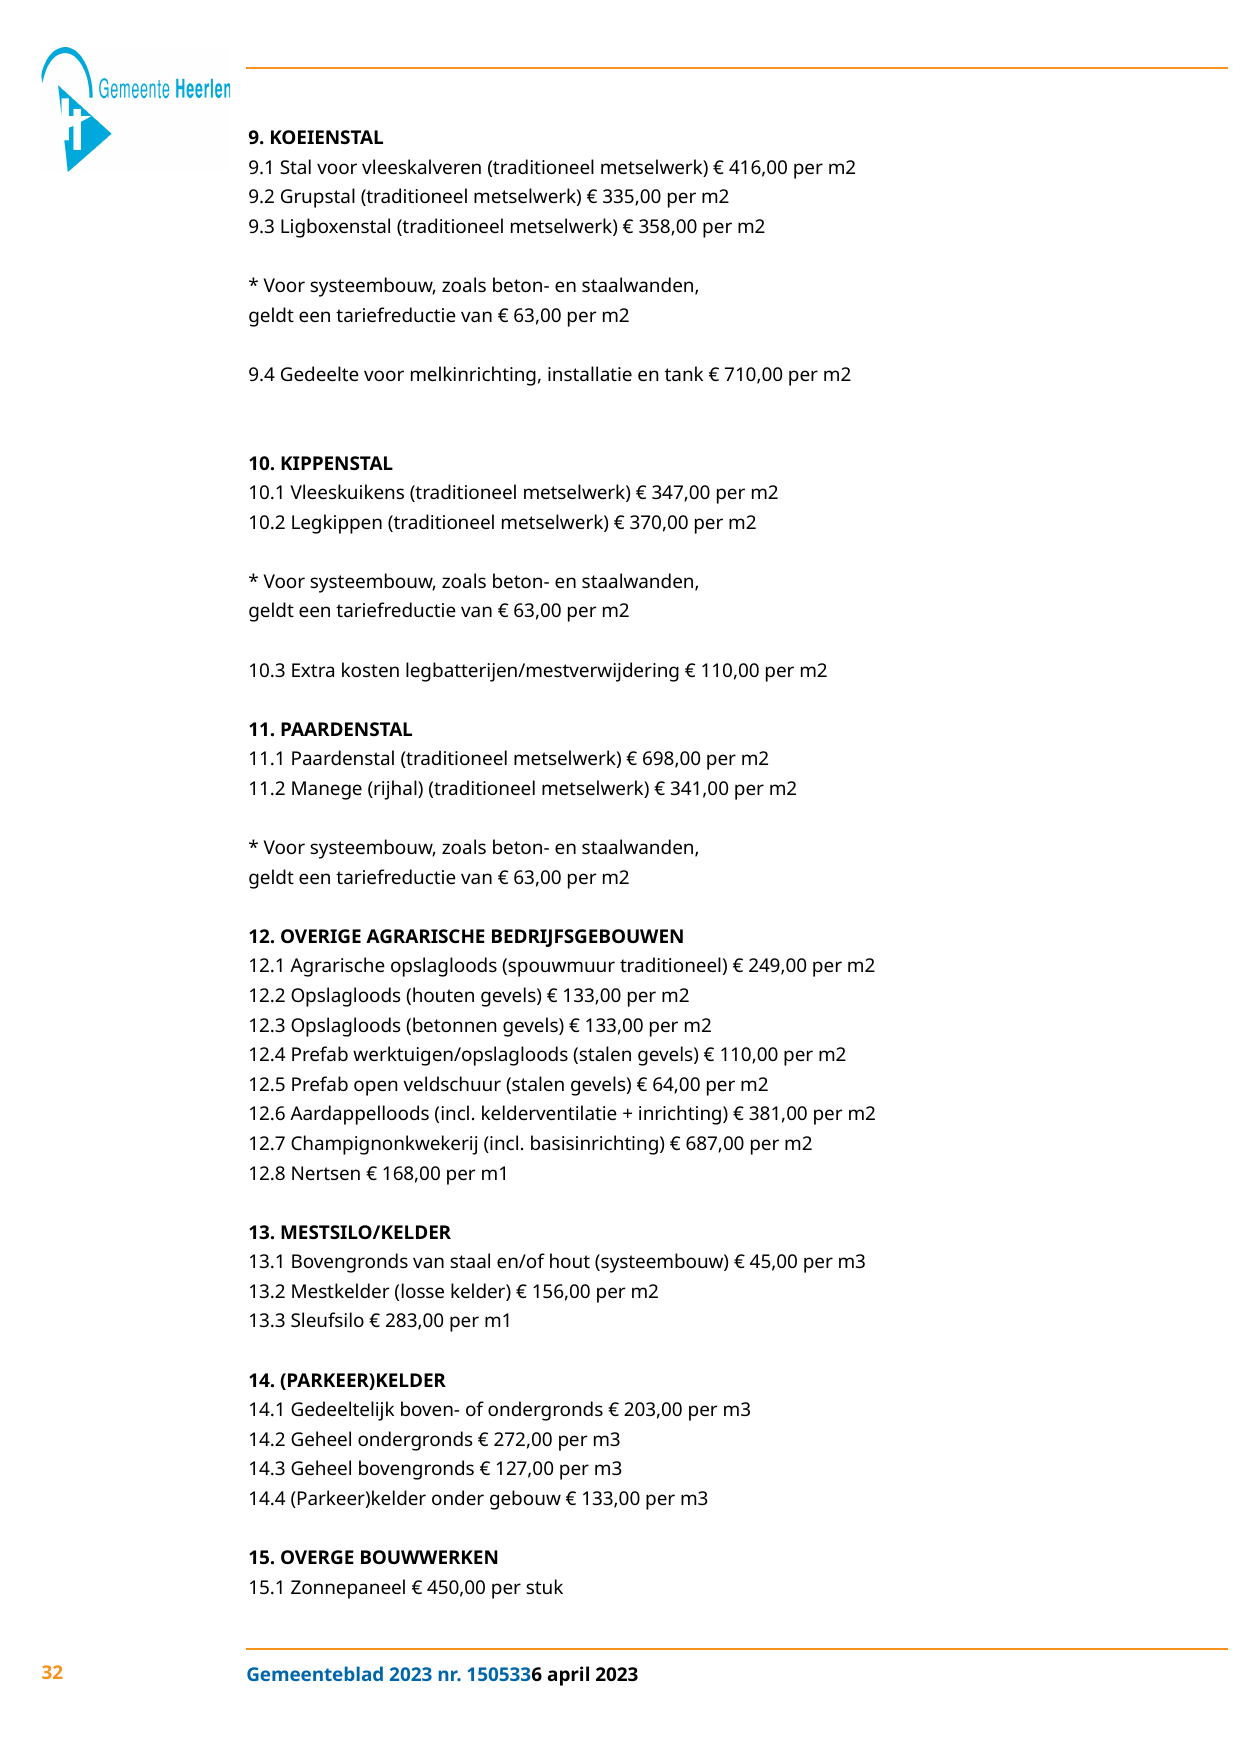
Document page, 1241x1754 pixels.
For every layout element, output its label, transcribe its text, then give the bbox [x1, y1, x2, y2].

text 13.2 Mestkelder (losse kelder) € 156,00 per m2 [248, 1278, 1152, 1304]
text 15. OVERGE BOUWWERKEN [248, 1544, 1152, 1570]
text 12.6 Aardappelloods (incl. kelderventilatie + inrichting) € 381,00 per m2 [248, 1101, 1152, 1126]
text 12.1 Agrarische opslagloods (spouwmuur traditioneel) € 249,00 per m2 [248, 953, 1152, 978]
text 9.2 Grupstal (traditioneel metselwerk) € 335,00 per m2 [248, 183, 1152, 209]
text 11. PAARDENSTAL [248, 716, 1152, 742]
text 11.2 Manege (rijhal) (traditioneel metselwerk) € 341,00 per m2 [248, 775, 1152, 801]
text * Voor systeembouw, zoals beton- en staalwanden, [248, 272, 1152, 298]
text 14.4 (Parkeer)kelder onder gebouw € 133,00 per m3 [248, 1485, 1152, 1511]
text 9.4 Gedeelte voor melkinrichting, installatie en tank € 710,00 per m2 [248, 361, 1152, 387]
text 10.2 Legkippen (traditioneel metselwerk) € 370,00 per m2 [248, 509, 1152, 535]
text 10. KIPPENSTAL [248, 450, 1152, 476]
text 10.1 Vleeskuikens (traditioneel metselwerk) € 347,00 per m2 [248, 479, 1152, 505]
text 15.1 Zonnepaneel € 450,00 per stuk [248, 1574, 1152, 1600]
text 14. (PARKEER)KELDER [248, 1367, 1152, 1393]
text 13.1 Bovengronds van staal en/of hout (systeembouw) € 45,00 per m3 [248, 1248, 1152, 1274]
text * Voor systeembouw, zoals beton- en staalwanden, [248, 834, 1152, 860]
text 14.2 Geheel ondergronds € 272,00 per m3 [248, 1426, 1152, 1452]
text 14.1 Gedeeltelijk boven- of ondergronds € 203,00 per m3 [248, 1396, 1152, 1422]
text 12.8 Nertsen € 168,00 per m1 [248, 1160, 1152, 1186]
text 12.2 Opslagloods (houten gevels) € 133,00 per m2 [248, 982, 1152, 1008]
text geldt een tariefreductie van € 63,00 per m2 [248, 302, 1152, 328]
text 9.3 Ligboxenstal (traditioneel metselwerk) € 358,00 per m2 [248, 213, 1152, 239]
text geldt een tariefreductie van € 63,00 per m2 [248, 864, 1152, 890]
picture [41, 47, 59, 70]
text 9.1 Stal voor vleeskalveren (traditioneel metselwerk) € 416,00 per m2 [248, 154, 1152, 180]
text 12.7 Champignonkwekerij (incl. basisinrichting) € 687,00 per m2 [248, 1130, 1152, 1156]
text 12.5 Prefab open veldschuur (stalen gevels) € 64,00 per m2 [248, 1071, 1152, 1097]
text 12.4 Prefab werktuigen/opslagloods (stalen gevels) € 110,00 per m2 [248, 1041, 1152, 1067]
text 14.3 Geheel bovengronds € 127,00 per m3 [248, 1456, 1152, 1481]
text 12.3 Opslagloods (betonnen gevels) € 133,00 per m2 [248, 1012, 1152, 1038]
text 10.3 Extra kosten legbatterijen/mestverwijdering € 110,00 per m2 [248, 657, 1152, 683]
text 13.3 Sleufsilo € 283,00 per m1 [248, 1308, 1152, 1333]
picture [41, 47, 231, 172]
text geldt een tariefreductie van € 63,00 per m2 [248, 598, 1152, 623]
text * Voor systeembouw, zoals beton- en staalwanden, [248, 568, 1152, 594]
text 11.1 Paardenstal (traditioneel metselwerk) € 698,00 per m2 [248, 746, 1152, 771]
text 13. MESTSILO/KELDER [248, 1219, 1152, 1245]
text 12. OVERIGE AGRARISCHE BEDRIJFSGEBOUWEN [248, 923, 1152, 949]
text 9. KOEIENSTAL [248, 124, 1152, 150]
